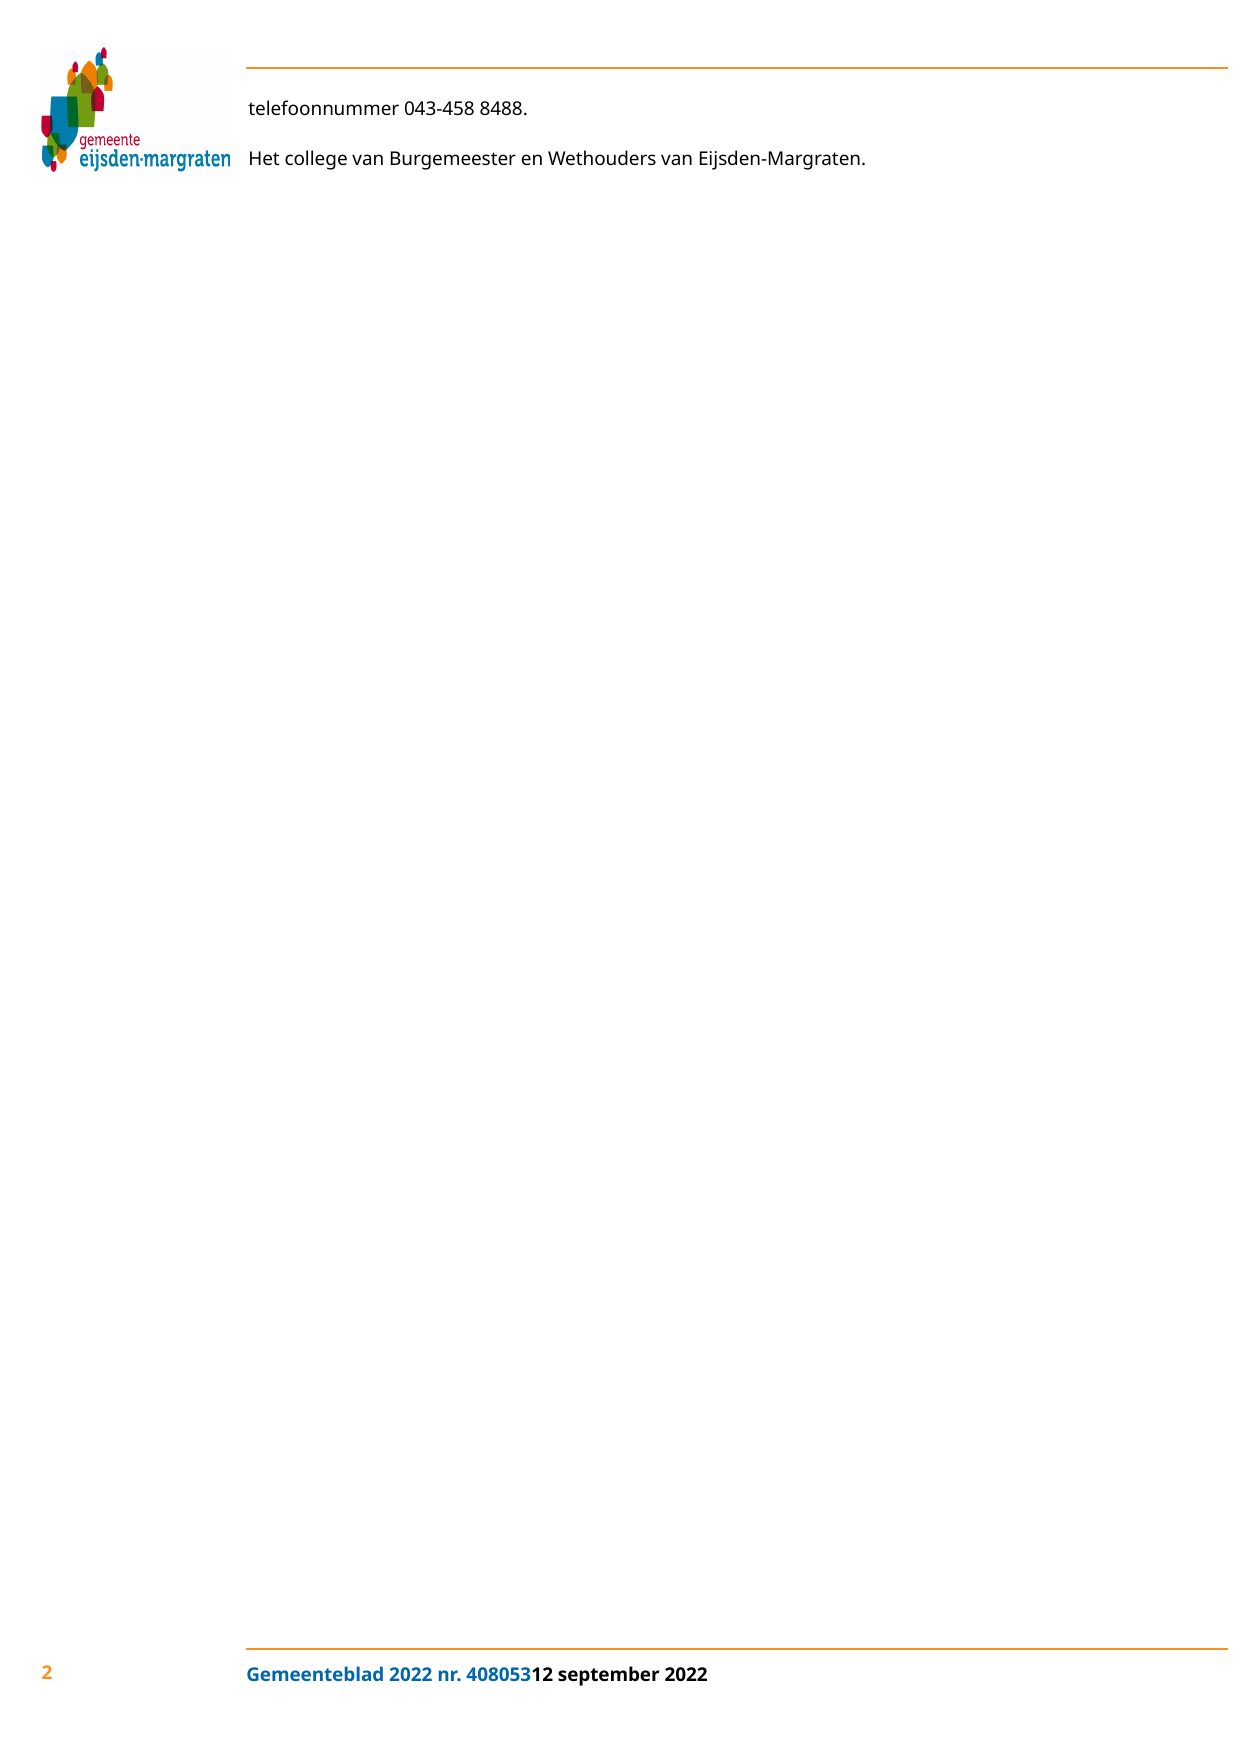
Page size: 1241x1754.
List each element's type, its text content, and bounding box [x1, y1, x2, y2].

picture [41, 47, 231, 172]
text telefoonnummer 043-458 8488. [248, 95, 1152, 121]
text Het college van Burgemeester en Wethouders van Eijsden-Margraten. [248, 145, 1152, 171]
